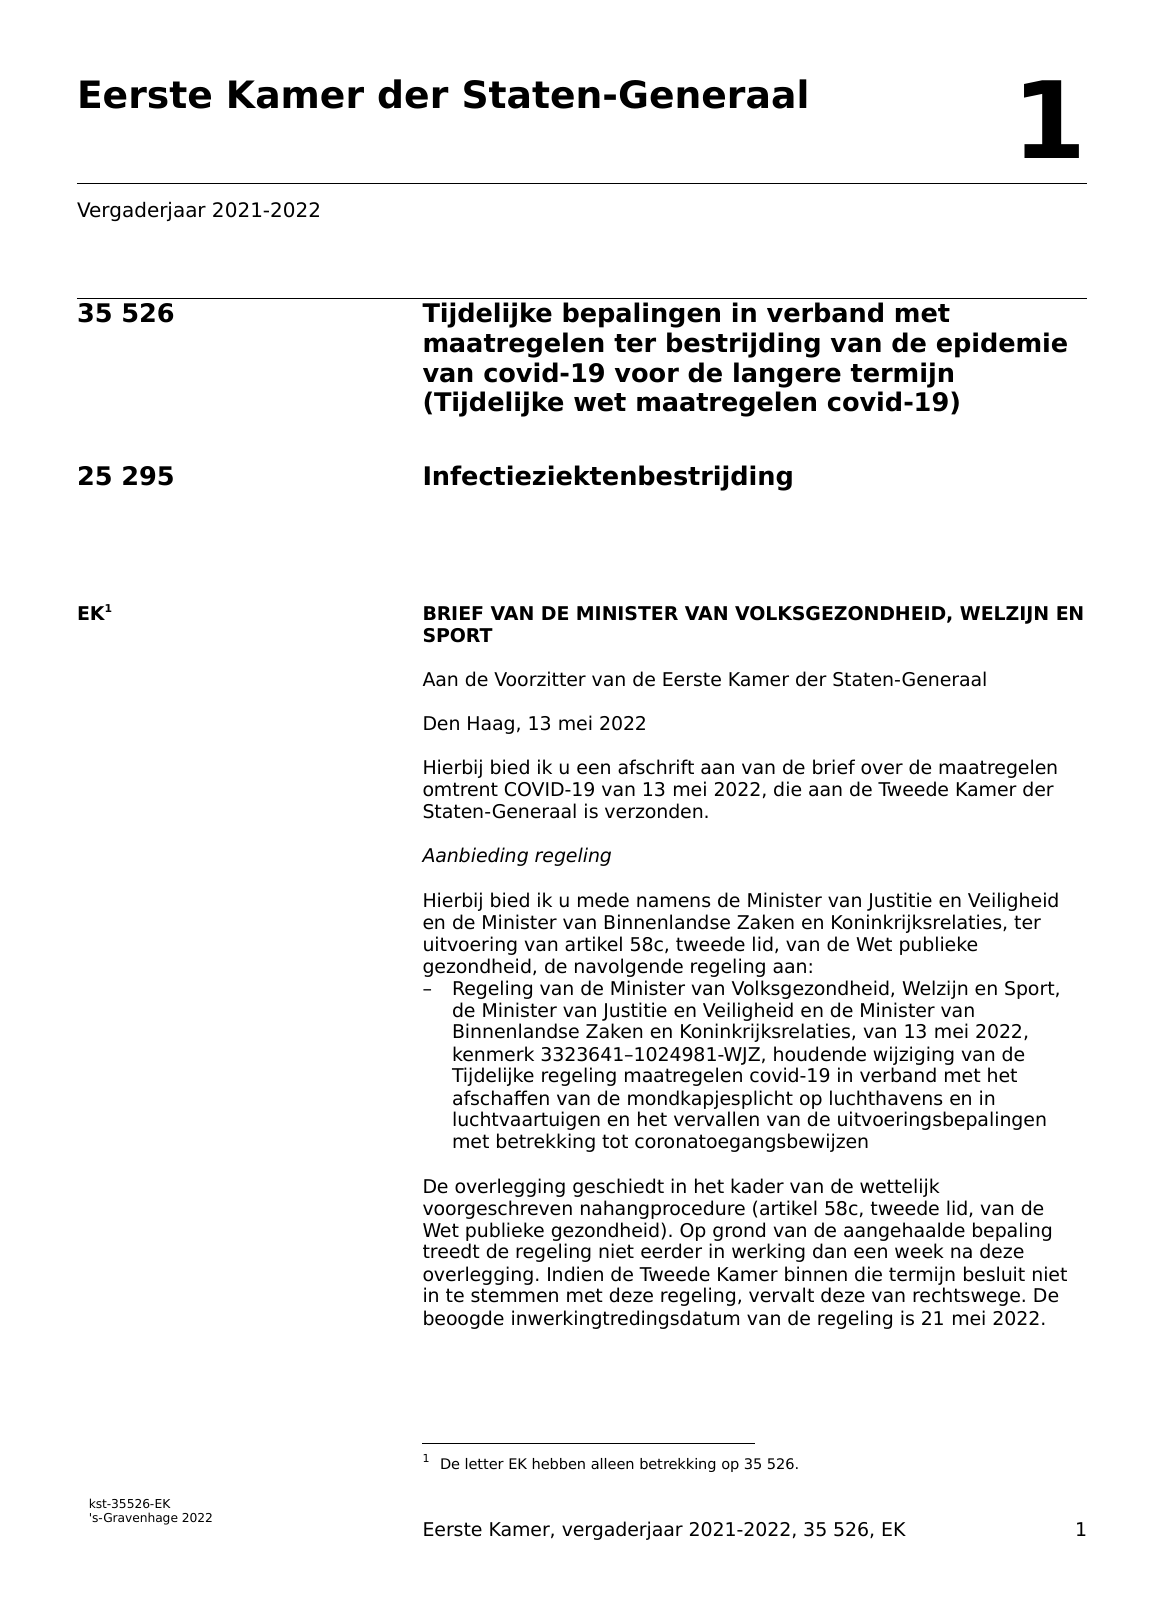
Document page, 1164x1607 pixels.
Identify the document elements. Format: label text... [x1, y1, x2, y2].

text Hierbij bied ik u een afschrift aan van de brief over de maatregelen omtrent COVID-19 van 13 mei 2022, die aan de Tweede Kamer der Staten-Generaal is verzonden. [422, 757, 1087, 823]
subtitle Aanbieding regeling [422, 845, 1087, 867]
table_cell Vergaderjaar 2021-2022 [77, 184, 1087, 298]
subtitle 35 526 Tijdelijke bepalingen in verband met maatregelen ter bestrijding van de epidemie van covid-19 voor de langere termijn (Tijdelijke wet maatregelen covid-19) [77, 299, 1087, 418]
text – Regeling van de Minister van Volksgezondheid, Welzijn en Sport, de Minister van Justitie en Veiligheid en de Minister van Binnenlandse Zaken en Koninkrijksrelaties, van 13 mei 2022, kenmerk 3323641–1024981-WJZ, houdende wijziging van de Tijdelijke regeling maatregelen covid-19 in verband met het afschaffen van de mondkapjesplicht op luchthavens en in luchtvaartuigen en het vervallen van de uitvoeringsbepalingen met betrekking tot coronatoegangsbewijzen [422, 977, 1087, 1153]
text De overlegging geschiedt in het kader van de wettelijk voorgeschreven nahangprocedure (artikel 58c, tweede lid, van de Wet publieke gezondheid). Op grond van de aangehaalde bepaling treedt de regeling niet eerder in werking dan een week na deze overlegging. Indien de Tweede Kamer binnen die termijn besluit niet in te stemmen met deze regeling, vervalt deze van rechtswege. De beoogde inwerkingtredingsdatum van de regeling is 21 mei 2022. [422, 1176, 1087, 1329]
text De letter EK hebben alleen betrekking op 35 526. [422, 1452, 1087, 1474]
table_header Eerste Kamer der Staten-Generaal [77, 59, 886, 183]
text Aan de Voorzitter van de Eerste Kamer der Staten-Generaal [422, 669, 1087, 691]
text Hierbij bied ik u mede namens de Minister van Justitie en Veiligheid en de Minister van Binnenlandse Zaken en Koninkrijksrelaties, ter uitvoering van artikel 58c, tweede lid, van de Wet publieke gezondheid, de navolgende regeling aan: [422, 889, 1087, 977]
text kst-35526-EK [88, 1497, 323, 1511]
subtitle EK BRIEF VAN DE MINISTER VAN VOLKSGEZONDHEID, WELZIJN EN SPORT [77, 603, 1087, 647]
table_header 1 [886, 59, 1087, 183]
text 's-Gravenhage 2022 [88, 1511, 323, 1525]
text Den Haag, 13 mei 2022 [422, 713, 1087, 735]
subtitle 25 295 Infectieziektenbestrijding [77, 462, 1087, 492]
